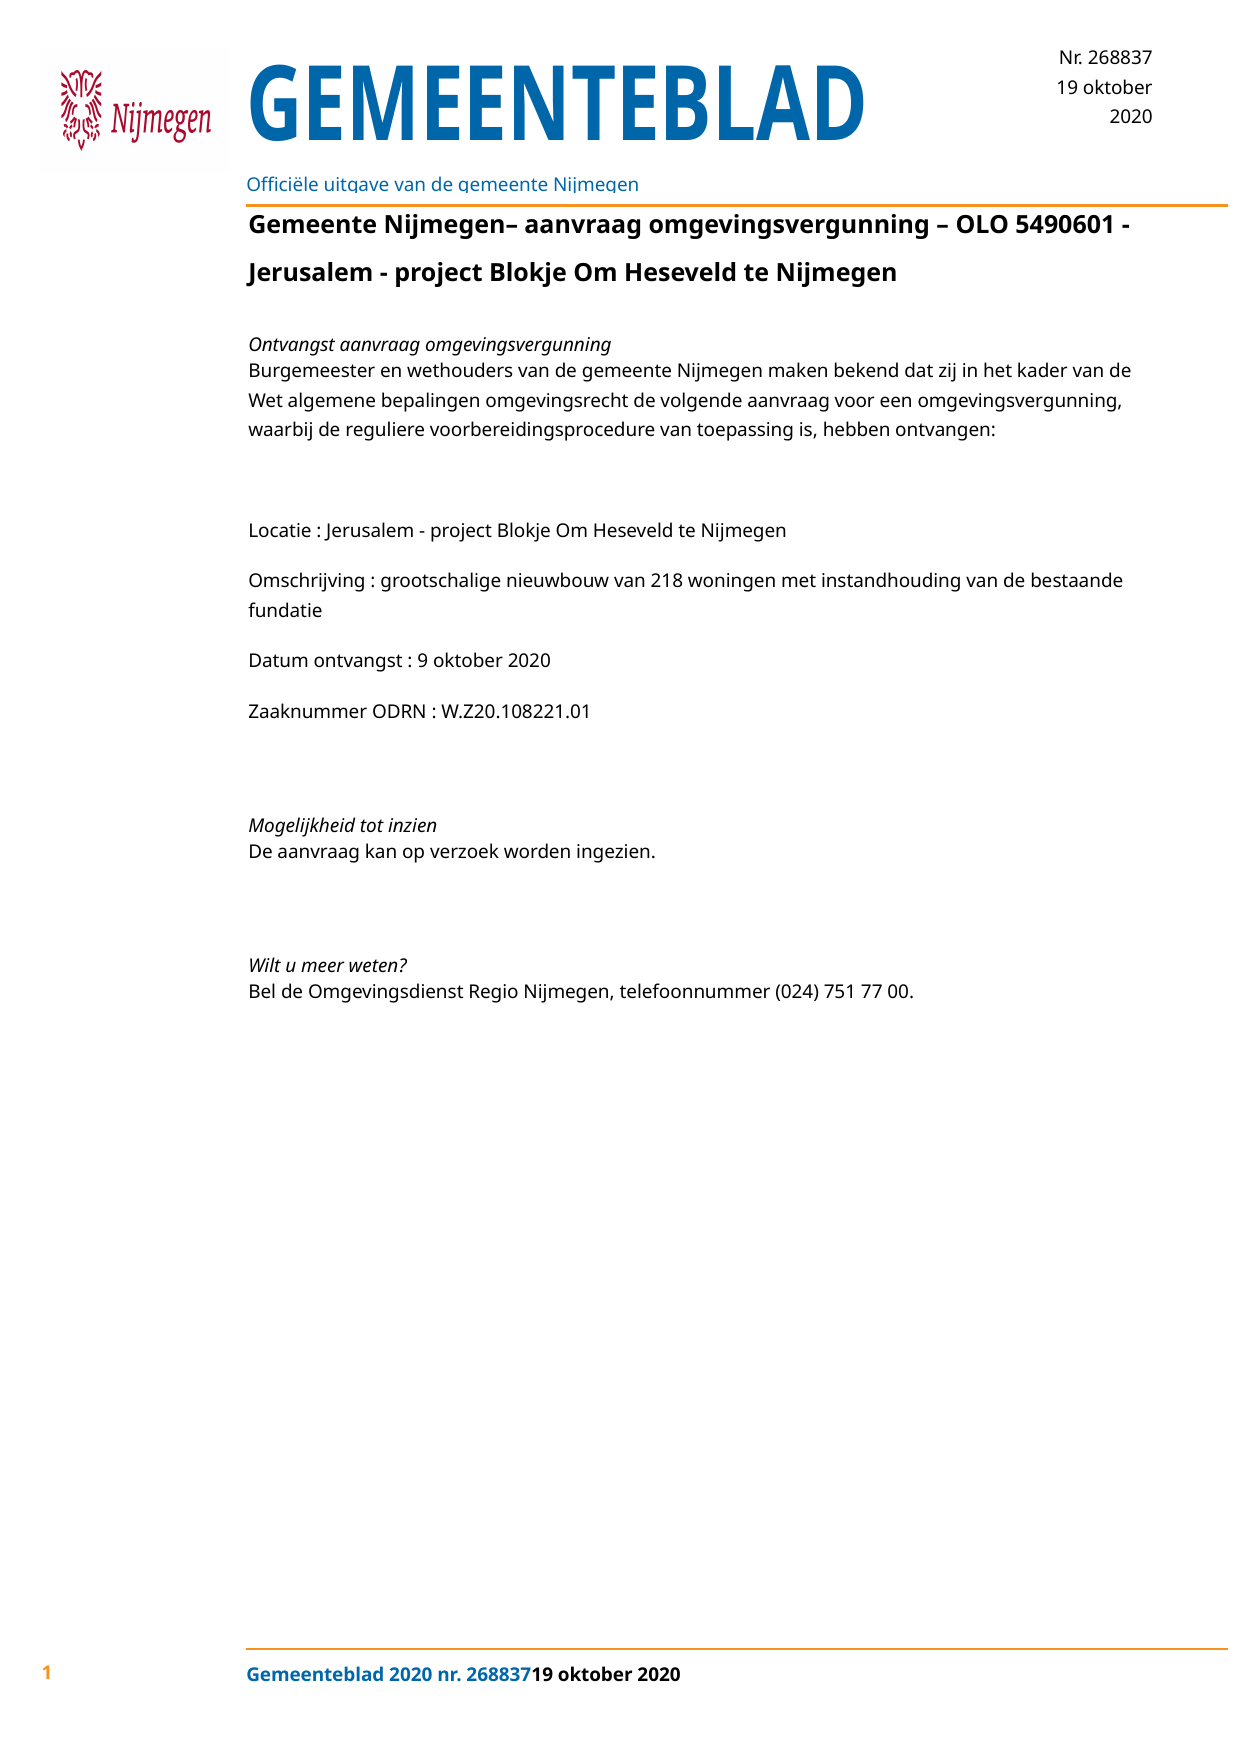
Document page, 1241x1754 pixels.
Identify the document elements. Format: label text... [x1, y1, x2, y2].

text Zaaknummer ODRN : W.Z20.108221.01 [248, 698, 1152, 724]
text Omschrijving : grootschalige nieuwbouw van 218 woningen met instandhouding van de bestaande fundatie [248, 568, 1152, 623]
text Wilt u meer weten? [248, 952, 1152, 978]
picture [41, 47, 231, 172]
text Locatie : Jerusalem - project Blokje Om Heseveld te Nijmegen [248, 517, 1152, 543]
text Bel de Omgevingsdienst Regio Nijmegen, telefoonnummer (024) 751 77 00. [248, 978, 1152, 1004]
text De aanvraag kan op verzoek worden ingezien. [248, 838, 1152, 864]
text Datum ontvangst : 9 oktober 2020 [248, 648, 1152, 673]
text Mogelijkheid tot inzien [248, 812, 1152, 838]
text Ontvangst aanvraag omgevingsvergunning [248, 331, 1152, 357]
text Burgemeester en wethouders van de gemeente Nijmegen maken bekend dat zij in het kader van de Wet algemene bepalingen omgevingsrecht de volgende aanvraag voor een omgevingsvergunning, waarbij de reguliere voorbereidingsprocedure van toepassing is, hebben ontvangen: [248, 357, 1152, 442]
text Gemeente Nijmegen– aanvraag omgevingsvergunning – OLO 5490601 - Jerusalem - project Blokje Om Heseveld te Nijmegen [248, 207, 1152, 288]
